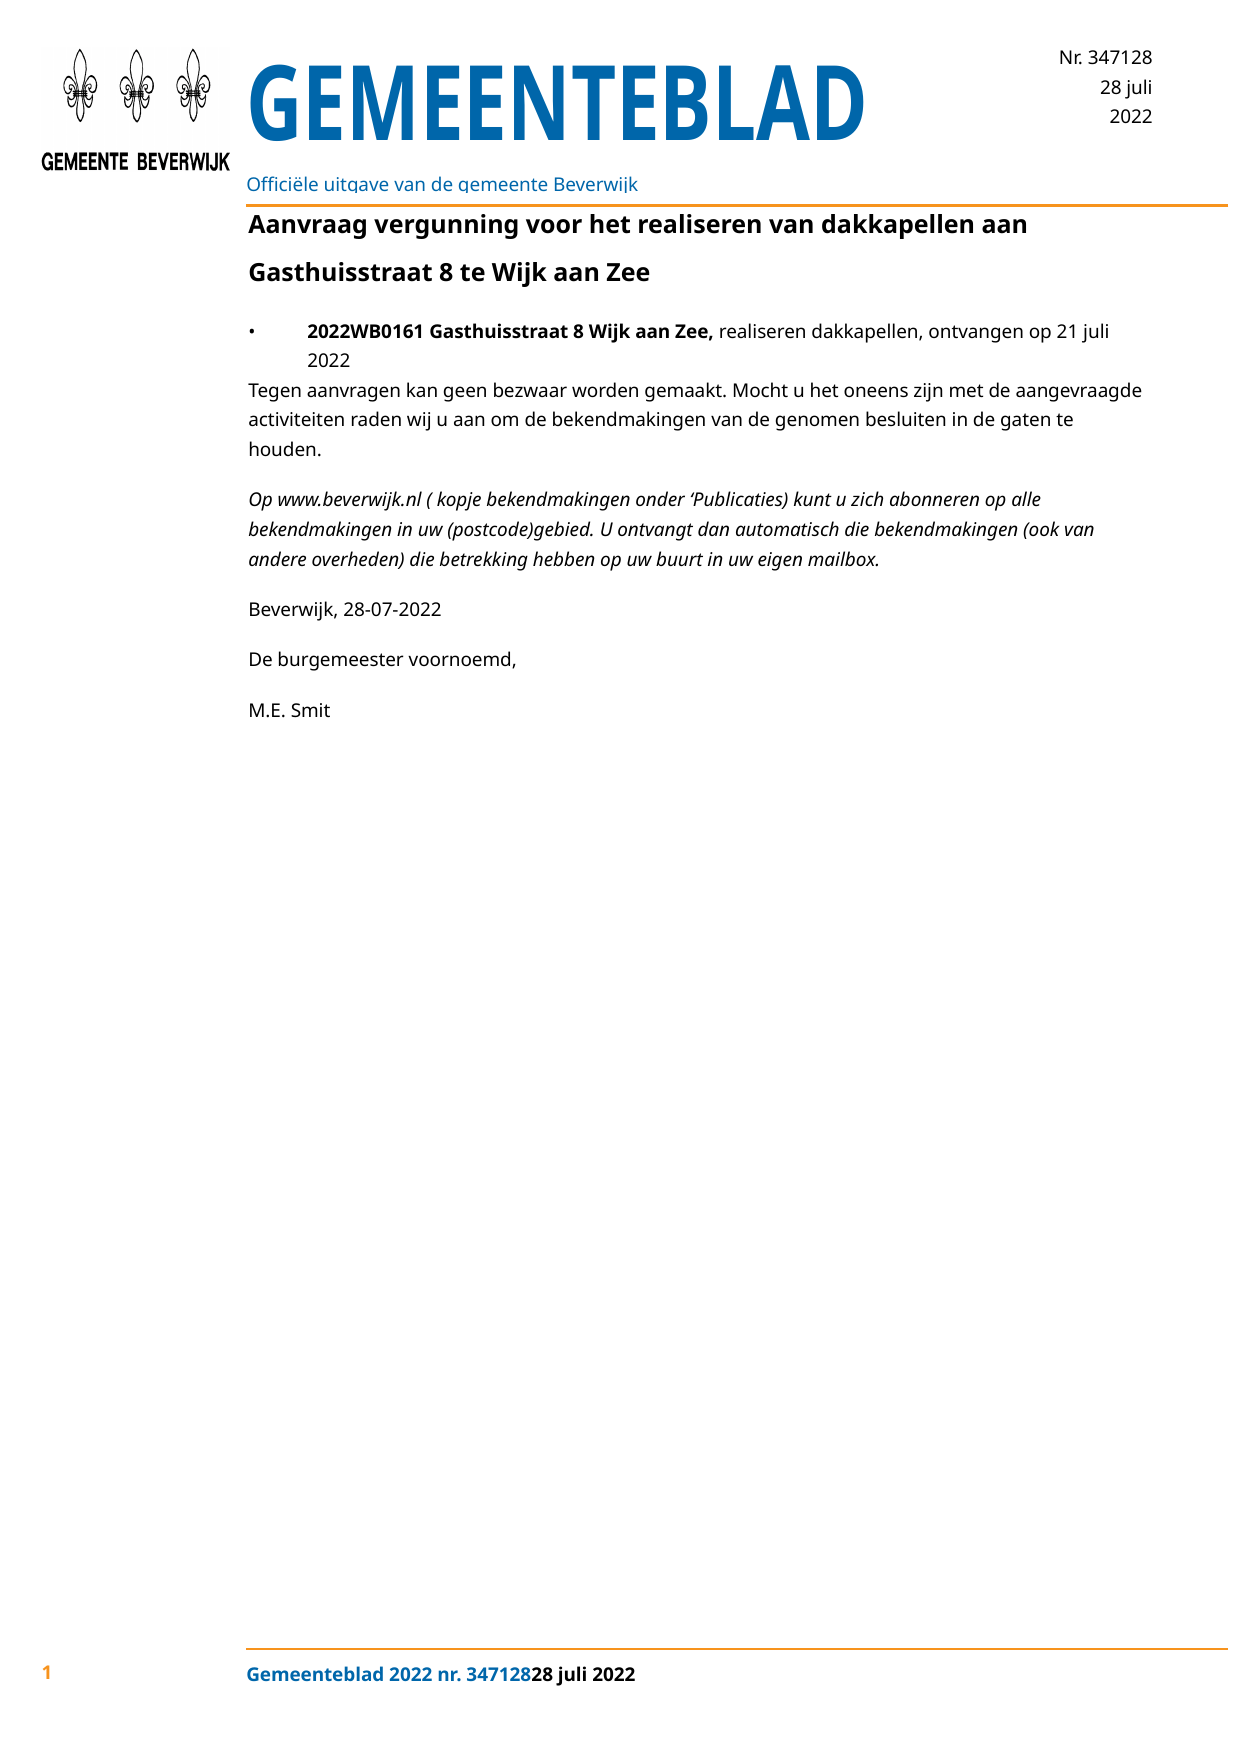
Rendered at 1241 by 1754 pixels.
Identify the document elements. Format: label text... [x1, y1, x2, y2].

text Aanvraag vergunning voor het realiseren van dakkapellen aan Gasthuisstraat 8 te Wijk aan Zee [248, 207, 1152, 288]
text De burgemeester voornoemd, [248, 647, 1152, 672]
text Tegen aanvragen kan geen bezwaar worden gemaakt. Mocht u het oneens zijn met de aangevraagde activiteiten raden wij u aan om de bekendmakingen van de genomen besluiten in de gaten te houden. [248, 377, 1152, 462]
picture [41, 47, 231, 172]
text Beverwijk, 28-07-2022 [248, 596, 1152, 622]
text Op www.beverwijk.nl ( kopje bekendmakingen onder ‘Publicaties) kunt u zich abonneren op alle bekendmakingen in uw (postcode)gebied. U ontvangt dan automatisch die bekendmakingen (ook van andere overheden) die betrekking hebben op uw buurt in uw eigen mailbox. [248, 487, 1152, 572]
text M.E. Smit [248, 697, 1152, 723]
list 2022WB0161 Gasthuisstraat 8 Wijk aan Zee, realiseren dakkapellen, ontvangen op 21 juli 2022 [248, 318, 1152, 373]
